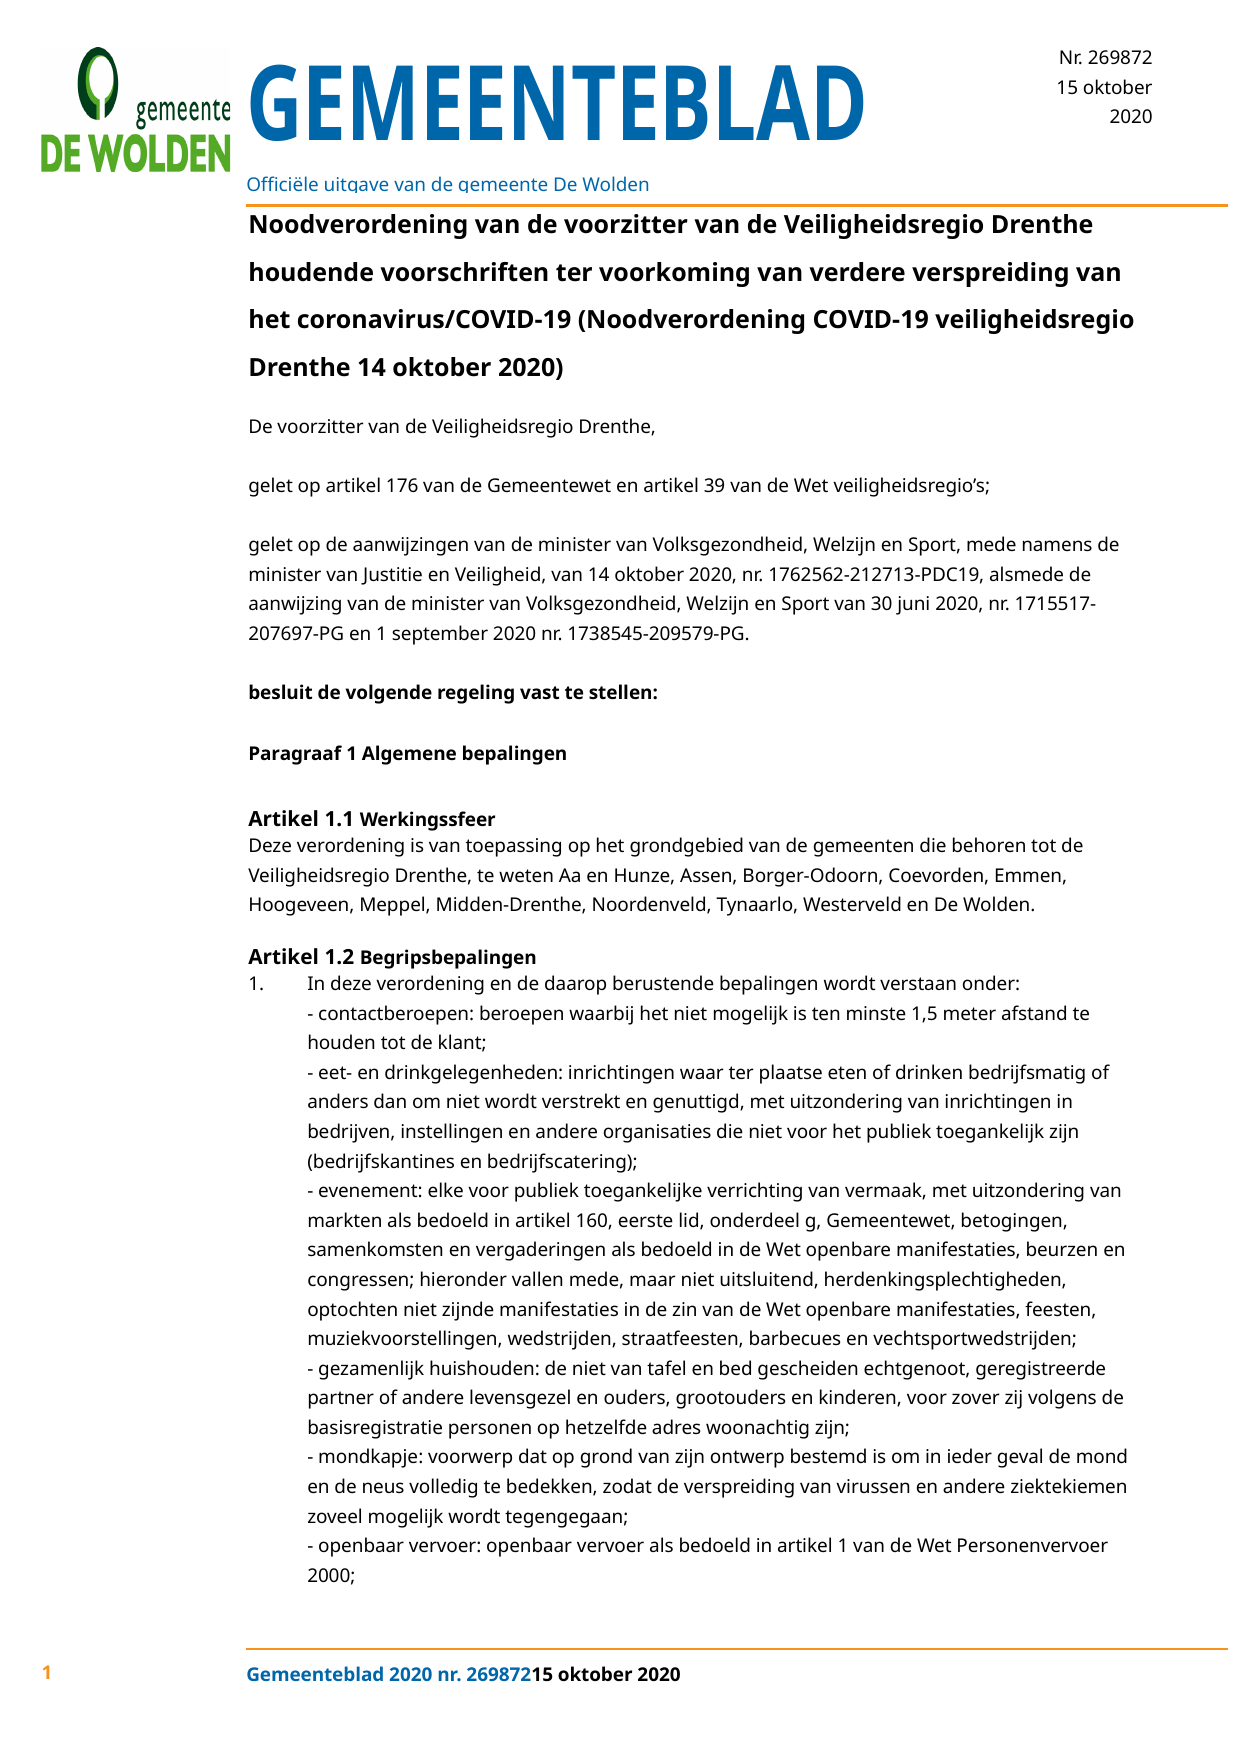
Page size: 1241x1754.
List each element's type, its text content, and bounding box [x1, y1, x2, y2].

text Paragraaf 1 Algemene bepalingen [248, 738, 1152, 767]
text Artikel 1.1 Werkingssfeer [248, 804, 1152, 832]
text Artikel 1.2 Begripsbepalingen [248, 942, 1152, 970]
list In deze verordening en de daarop berustende bepalingen wordt verstaan onder: [248, 970, 1152, 996]
list - eet- en drinkgelegenheden: inrichtingen waar ter plaatse eten of drinken bedrijfsmatig of anders dan om niet wordt verstrekt en genuttigd, met uitzondering van inrichtingen in bedrijven, instellingen en andere organisaties die niet voor het publiek toegankelijk zijn (bedrijfskantines en bedrijfscatering); [248, 1059, 1152, 1173]
text Deze verordening is van toepassing op het grondgebied van de gemeenten die behoren tot de Veiligheidsregio Drenthe, te weten Aa en Hunze, Assen, Borger-Odoorn, Coevorden, Emmen, Hoogeveen, Meppel, Midden-Drenthe, Noordenveld, Tynaarlo, Westerveld en De Wolden. [248, 832, 1152, 917]
text De voorzitter van de Veiligheidsregio Drenthe, [248, 413, 1152, 439]
list - contactberoepen: beroepen waarbij het niet mogelijk is ten minste 1,5 meter afstand te houden tot de klant; [248, 1000, 1152, 1055]
text besluit de volgende regeling vast te stellen: [248, 679, 1152, 705]
picture [41, 47, 231, 172]
text gelet op de aanwijzingen van de minister van Volksgezondheid, Welzijn en Sport, mede namens de minister van Justitie en Veiligheid, van 14 oktober 2020, nr. 1762562-212713-PDC19, alsmede de aanwijzing van de minister van Volksgezondheid, Welzijn en Sport van 30 juni 2020, nr. 1715517-207697-PG en 1 september 2020 nr. 1738545-209579-PG. [248, 531, 1152, 646]
list - openbaar vervoer: openbaar vervoer als bedoeld in artikel 1 van de Wet Personenvervoer 2000; [248, 1532, 1152, 1588]
list - evenement: elke voor publiek toegankelijke verrichting van vermaak, met uitzondering van markten als bedoeld in artikel 160, eerste lid, onderdeel g, Gemeentewet, betogingen, samenkomsten en vergaderingen als bedoeld in de Wet openbare manifestaties, beurzen en congressen; hieronder vallen mede, maar niet uitsluitend, herdenkingsplechtigheden, optochten niet zijnde manifestaties in de zin van de Wet openbare manifestaties, feesten, muziekvoorstellingen, wedstrijden, straatfeesten, barbecues en vechtsportwedstrijden; [248, 1177, 1152, 1351]
text Noodverordening van de voorzitter van de Veiligheidsregio Drenthe houdende voorschriften ter voorkoming van verdere verspreiding van het coronavirus/COVID-19 (Noodverordening COVID-19 veiligheidsregio Drenthe 14 oktober 2020) [248, 207, 1152, 384]
list - gezamenlijk huishouden: de niet van tafel en bed gescheiden echtgenoot, geregistreerde partner of andere levensgezel en ouders, grootouders en kinderen, voor zover zij volgens de basisregistratie personen op hetzelfde adres woonachtig zijn; [248, 1355, 1152, 1440]
text gelet op artikel 176 van de Gemeentewet en artikel 39 van de Wet veiligheidsregio’s; [248, 472, 1152, 498]
list - mondkapje: voorwerp dat op grond van zijn ontwerp bestemd is om in ieder geval de mond en de neus volledig te bedekken, zodat de verspreiding van virussen en andere ziektekiemen zoveel mogelijk wordt tegengegaan; [248, 1444, 1152, 1528]
